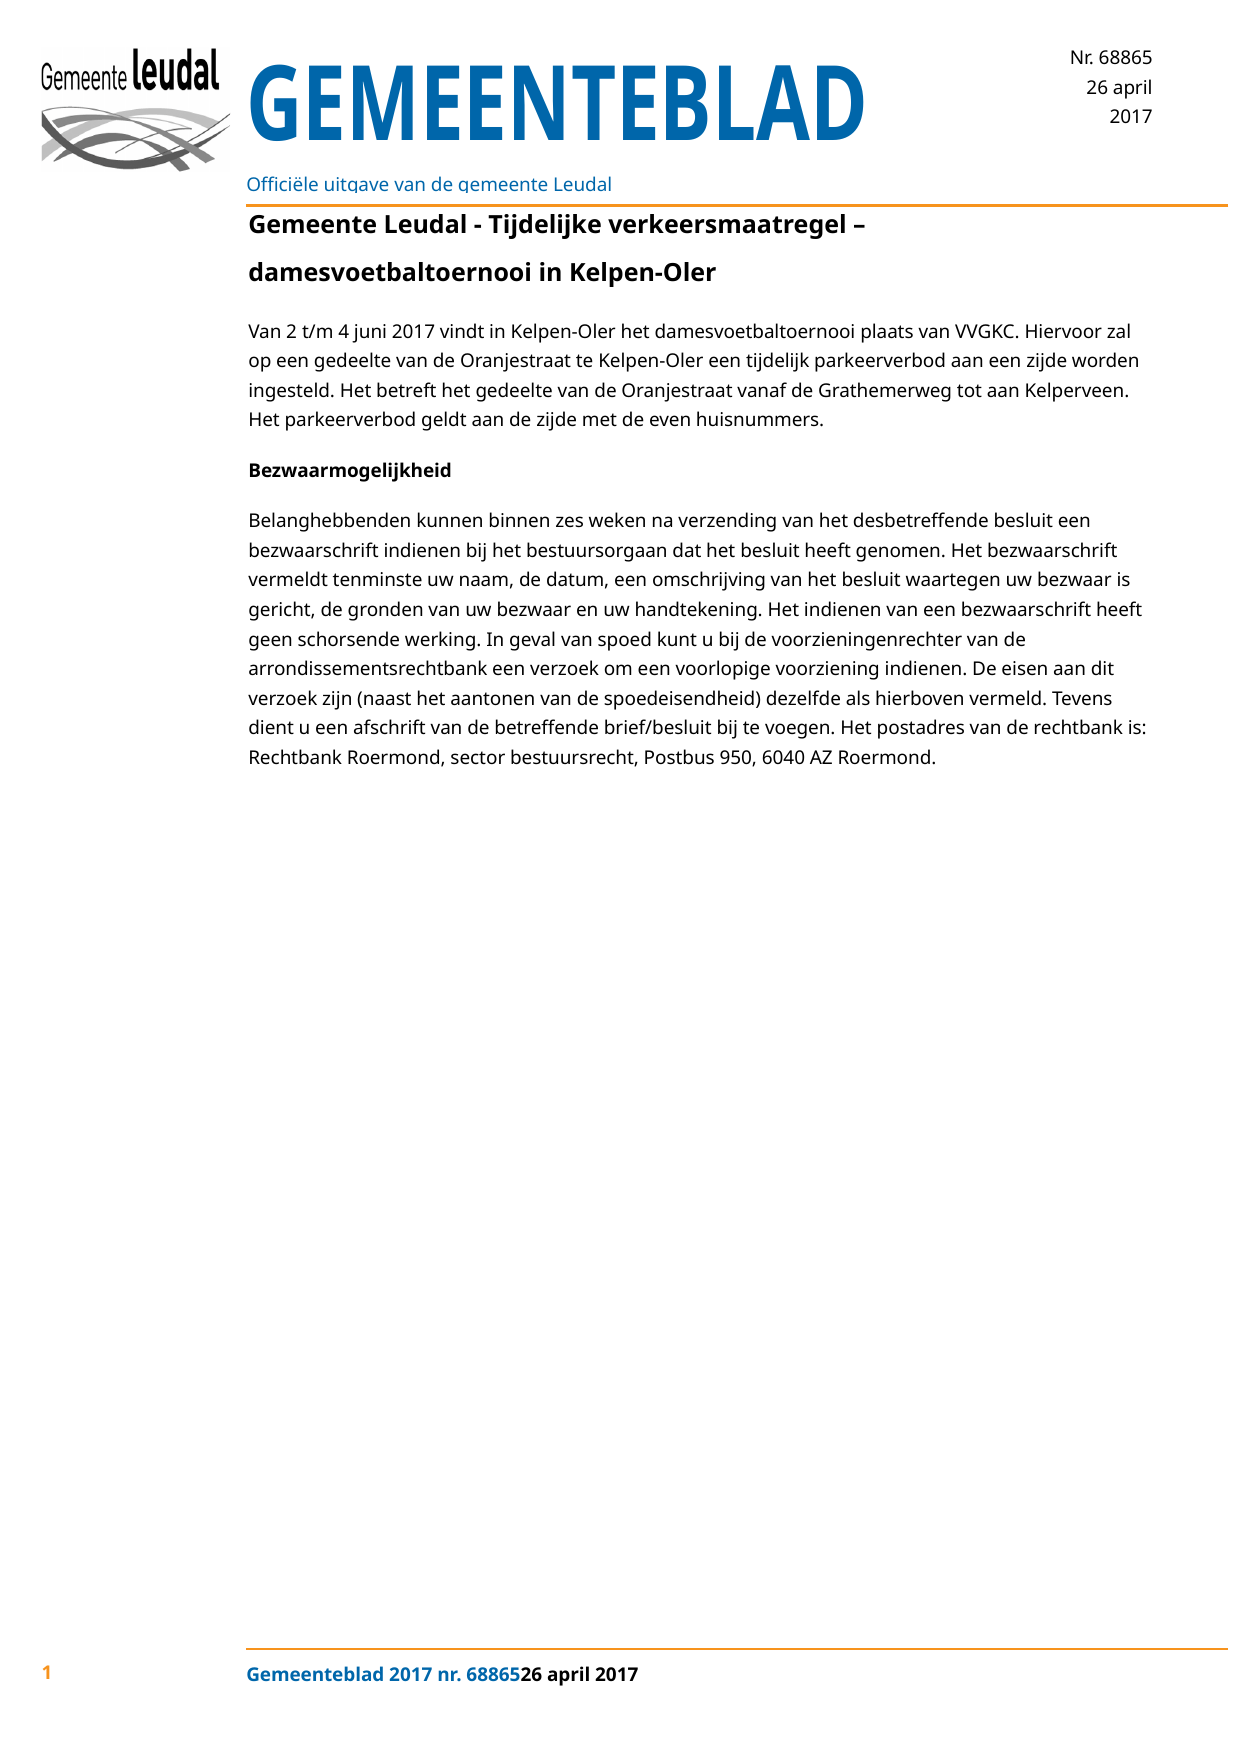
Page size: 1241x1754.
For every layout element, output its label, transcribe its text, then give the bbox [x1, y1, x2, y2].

text Bezwaarmogelijkheid [248, 457, 1152, 483]
text Van 2 t/m 4 juni 2017 vindt in Kelpen-Oler het damesvoetbaltoernooi plaats van VVGKC. Hiervoor zal op een gedeelte van de Oranjestraat te Kelpen-Oler een tijdelijk parkeerverbod aan een zijde worden ingesteld. Het betreft het gedeelte van de Oranjestraat vanaf de Grathemerweg tot aan Kelperveen. Het parkeerverbod geldt aan de zijde met de even huisnummers. [248, 318, 1152, 432]
text Belanghebbenden kunnen binnen zes weken na verzending van het desbetreffende besluit een bezwaarschrift indienen bij het bestuursorgaan dat het besluit heeft genomen. Het bezwaarschrift vermeldt tenminste uw naam, de datum, een omschrijving van het besluit waartegen uw bezwaar is gericht, de gronden van uw bezwaar en uw handtekening. Het indienen van een bezwaarschrift heeft geen schorsende werking. In geval van spoed kunt u bij de voorzieningenrechter van de arrondissementsrechtbank een verzoek om een voorlopige voorziening indienen. De eisen aan dit verzoek zijn (naast het aantonen van de spoedeisendheid) dezelfde als hierboven vermeld. Tevens dient u een afschrift van de betreffende brief/besluit bij te voegen. Het postadres van de rechtbank is: Rechtbank Roermond, sector bestuursrecht, Postbus 950, 6040 AZ Roermond. [248, 507, 1152, 770]
text Gemeente Leudal - Tijdelijke verkeersmaatregel – damesvoetbaltoernooi in Kelpen-Oler [248, 207, 1152, 288]
picture [41, 47, 231, 172]
